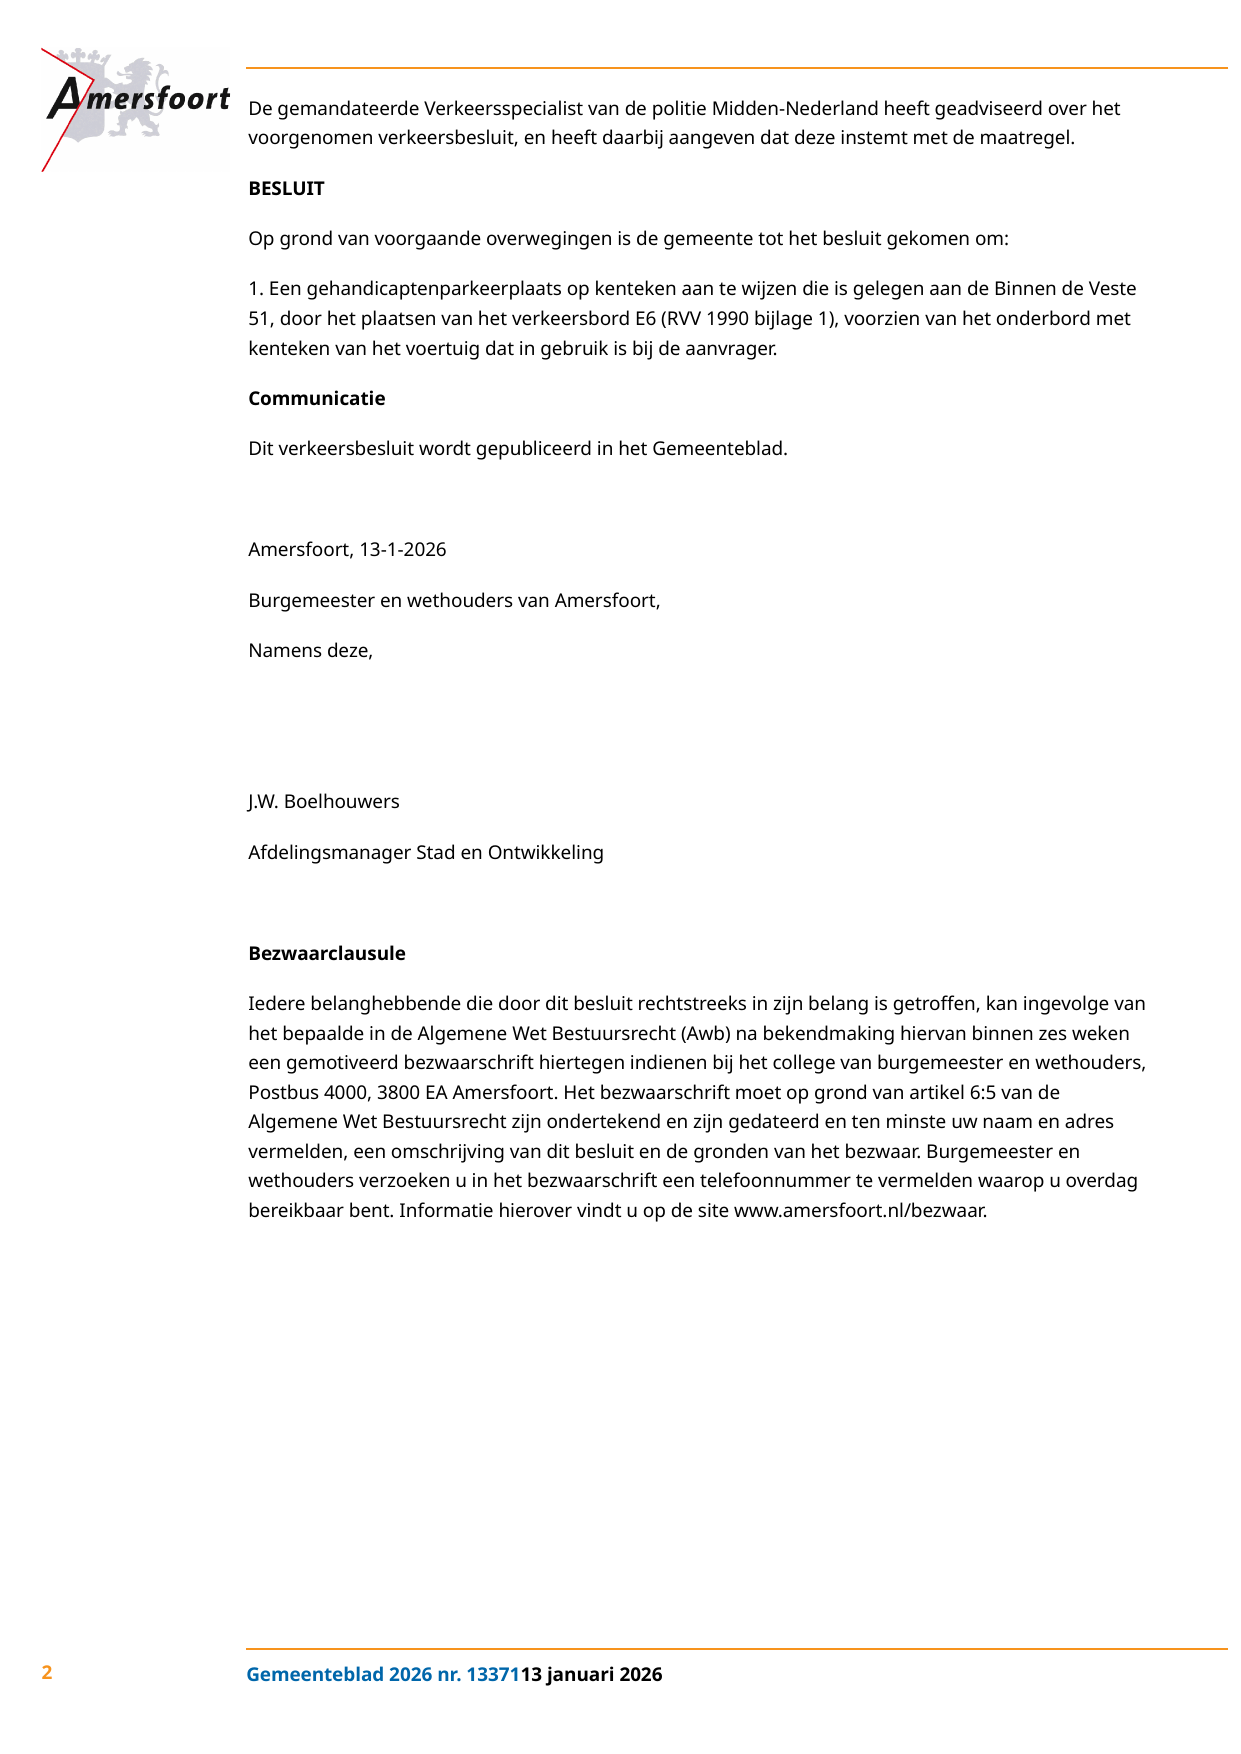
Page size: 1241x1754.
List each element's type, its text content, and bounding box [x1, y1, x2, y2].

text Iedere belanghebbende die door dit besluit rechtstreeks in zijn belang is getroffen, kan ingevolge van het bepaalde in de Algemene Wet Bestuursrecht (Awb) na bekendmaking hiervan binnen zes weken een gemotiveerd bezwaarschrift hiertegen indienen bij het college van burgemeester en wethouders, Postbus 4000, 3800 EA Amersfoort. Het bezwaarschrift moet op grond van artikel 6:5 van de Algemene Wet Bestuursrecht zijn ondertekend en zijn gedateerd en ten minste uw naam en adres vermelden, een omschrijving van dit besluit en de gronden van het bezwaar. Burgemeester en wethouders verzoeken u in het bezwaarschrift een telefoonnummer te vermelden waarop u overdag bereikbaar bent. Informatie hierover vindt u op de site www.amersfoort.nl/bezwaar. [248, 990, 1152, 1223]
text 1. Een gehandicaptenparkeerplaats op kenteken aan te wijzen die is gelegen aan de Binnen de Veste 51, door het plaatsen van het verkeersbord E6 (RVV 1990 bijlage 1), voorzien van het onderbord met kenteken van het voertuig dat in gebruik is bij de aanvrager. [248, 276, 1152, 361]
text Afdelingsmanager Stad en Ontwikkeling [248, 839, 1152, 865]
text Namens deze, [248, 637, 1152, 663]
text Amersfoort, 13-1-2026 [248, 536, 1152, 562]
text Bezwaarclausule [248, 940, 1152, 966]
text BESLUIT [248, 175, 1152, 201]
text De gemandateerde Verkeersspecialist van de politie Midden-Nederland heeft geadviseerd over het voorgenomen verkeersbesluit, en heeft daarbij aangeven dat deze instemt met de maatregel. [248, 95, 1152, 150]
text Dit verkeersbesluit wordt gepubliceerd in het Gemeenteblad. [248, 436, 1152, 461]
text Burgemeester en wethouders van Amersfoort, [248, 587, 1152, 613]
text Op grond van voorgaande overwegingen is de gemeente tot het besluit gekomen om: [248, 225, 1152, 251]
text Communicatie [248, 385, 1152, 411]
text J.W. Boelhouwers [248, 788, 1152, 814]
picture [41, 47, 231, 172]
